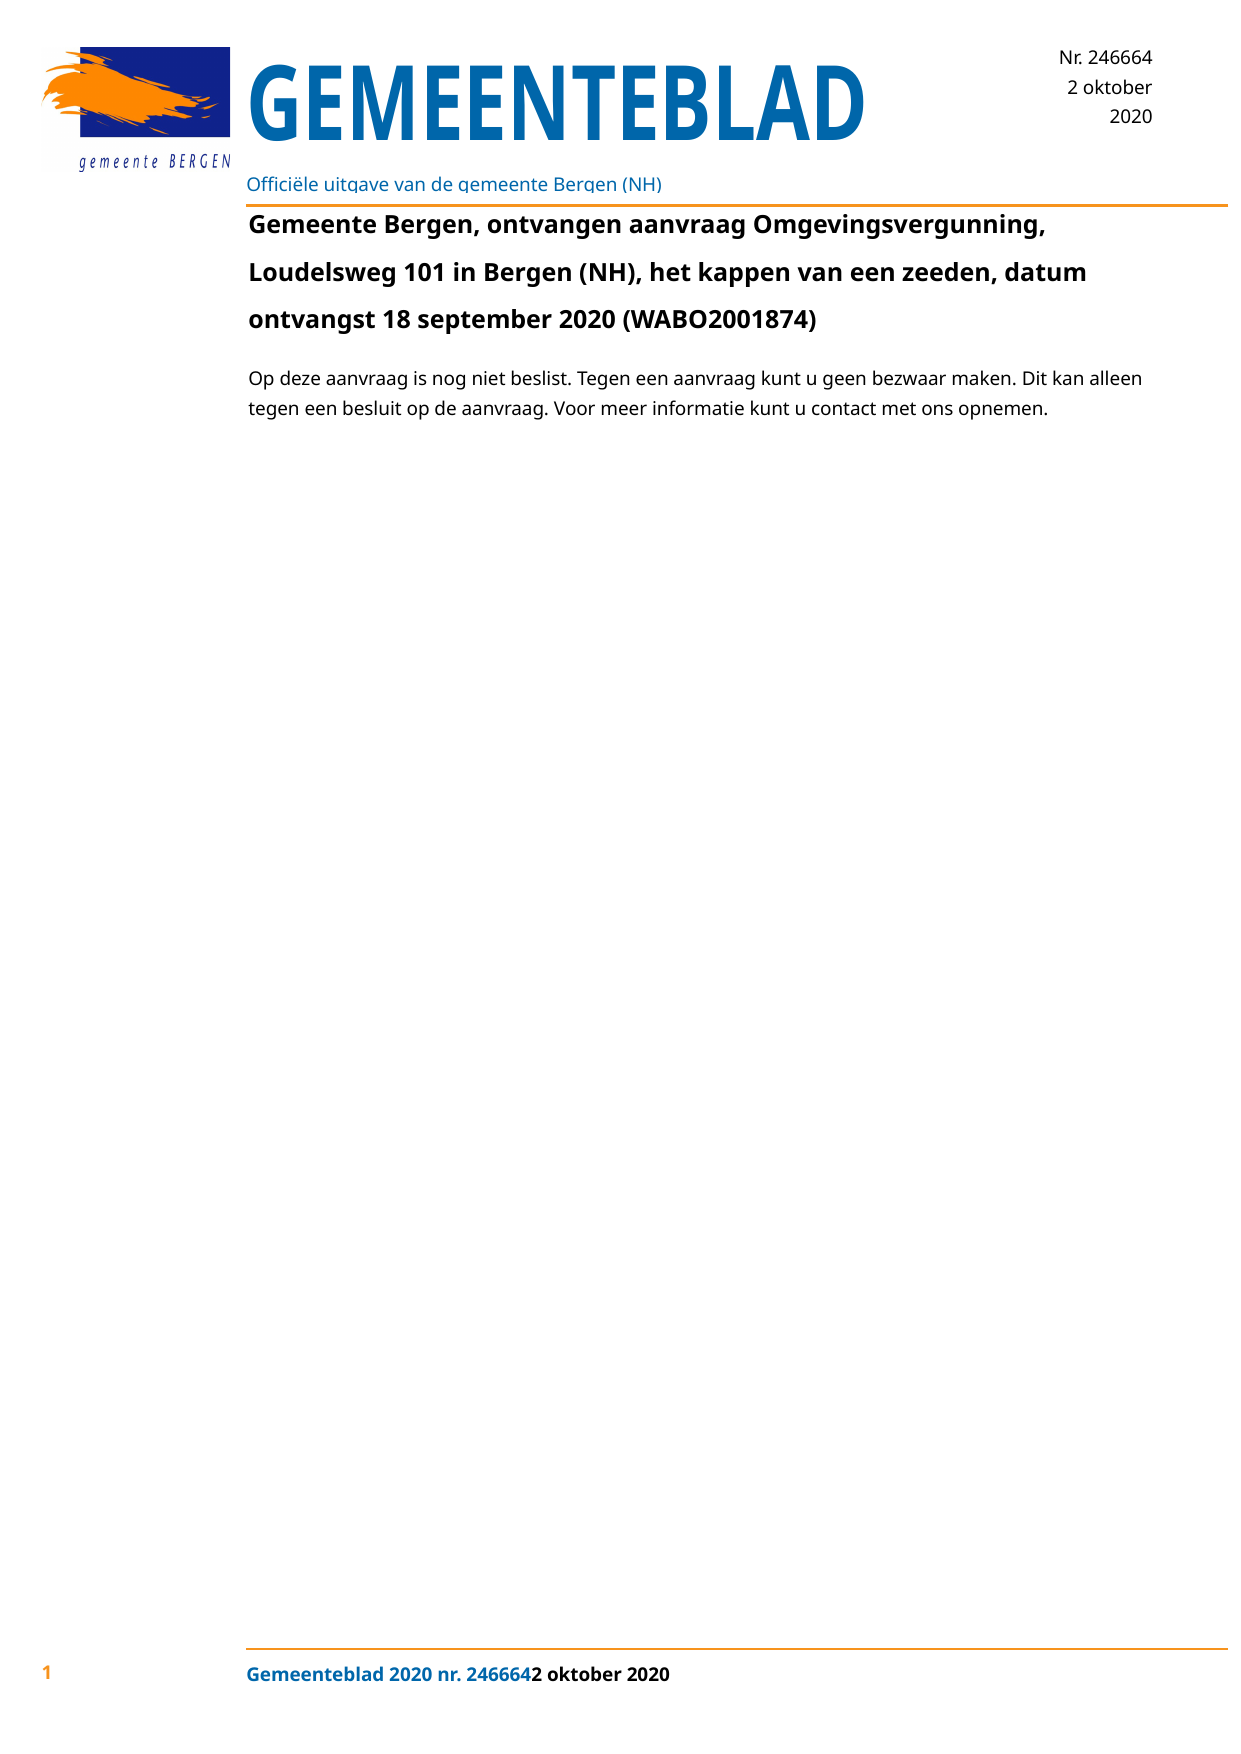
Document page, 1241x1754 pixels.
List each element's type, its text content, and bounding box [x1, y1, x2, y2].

text Gemeente Bergen, ontvangen aanvraag Omgevingsvergunning, Loudelsweg 101 in Bergen (NH), het kappen van een zeeden, datum ontvangst 18 september 2020 (WABO2001874) [248, 207, 1152, 336]
text Op deze aanvraag is nog niet beslist. Tegen een aanvraag kunt u geen bezwaar maken. Dit kan alleen tegen een besluit op de aanvraag. Voor meer informatie kunt u contact met ons opnemen. [248, 366, 1152, 421]
picture [41, 47, 231, 172]
